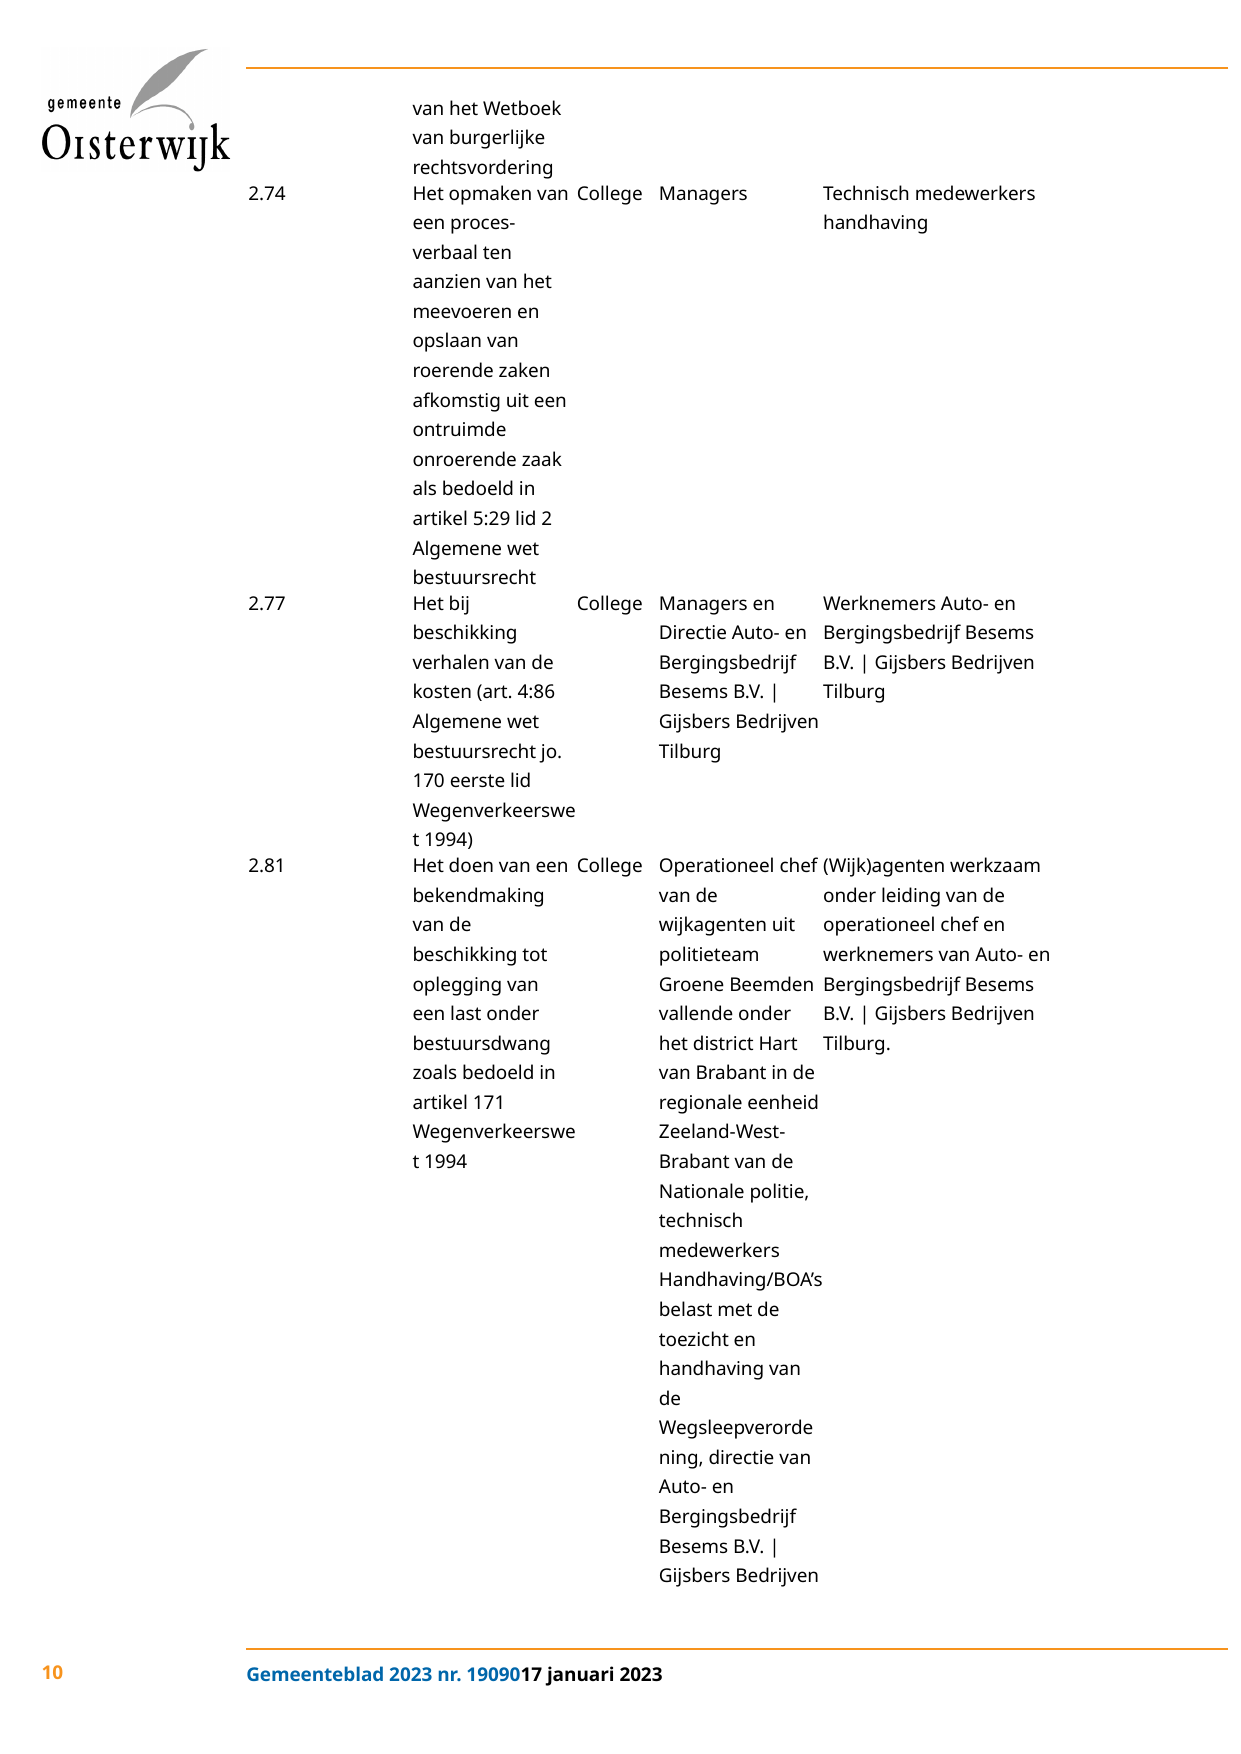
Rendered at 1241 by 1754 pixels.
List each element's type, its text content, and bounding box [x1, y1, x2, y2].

table_cell [1069, 95, 1152, 180]
table_cell (Wijk)agenten werkzaam onder leiding van de operationeel chef en werknemers van Auto- en Bergingsbedrijf Besems B.V. | Gijsbers Bedrijven Tilburg. [823, 853, 1069, 1588]
table_cell Technisch medewerkers handhaving [823, 180, 1069, 590]
table_cell [1069, 180, 1152, 590]
table_cell Het bij beschikking verhalen van de kosten (art. 4:86 Algemene wet bestuursrecht jo. 170 eerste lid Wegenverkeerswet 1994) [412, 590, 577, 852]
table_cell Operationeel chef van de wijkagenten uit politieteam Groene Beemden vallende onder het district Hart van Brabant in de regionale eenheid Zeeland-West-Brabant van de Nationale politie, technisch medewerkers Handhaving/BOA’s belast met de toezicht en handhaving van de Wegsleepverordening, directie van Auto- en Bergingsbedrijf Besems B.V. | Gijsbers Bedrijven [659, 853, 823, 1588]
picture [41, 47, 231, 172]
table_cell Het opmaken van een proces-verbaal ten aanzien van het meevoeren en opslaan van roerende zaken afkomstig uit een ontruimde onroerende zaak als bedoeld in artikel 5:29 lid 2 Algemene wet bestuursrecht [412, 180, 577, 590]
table_cell van het Wetboek van burgerlijke rechtsvordering [412, 95, 577, 180]
table_cell College [577, 180, 659, 590]
table_cell [1069, 590, 1152, 852]
table_cell College [577, 590, 659, 852]
table_cell Managers en Directie Auto- en Bergingsbedrijf Besems B.V. | Gijsbers Bedrijven Tilburg [659, 590, 823, 852]
table_cell [659, 95, 823, 180]
table_cell Het doen van een bekendmaking van de beschikking tot oplegging van een last onder bestuursdwang zoals bedoeld in artikel 171 Wegenverkeerswet 1994 [412, 853, 577, 1588]
table_cell Werknemers Auto- en Bergingsbedrijf Besems B.V. | Gijsbers Bedrijven Tilburg [823, 590, 1069, 852]
table_cell [577, 95, 659, 180]
table_cell [248, 95, 412, 180]
table_cell College [577, 853, 659, 1588]
table_cell [823, 95, 1069, 180]
table_cell 2.74 [248, 180, 412, 590]
table_cell 2.77 [248, 590, 412, 852]
table_cell [1069, 853, 1152, 1588]
table_cell Managers [659, 180, 823, 590]
table_cell 2.81 [248, 853, 412, 1588]
